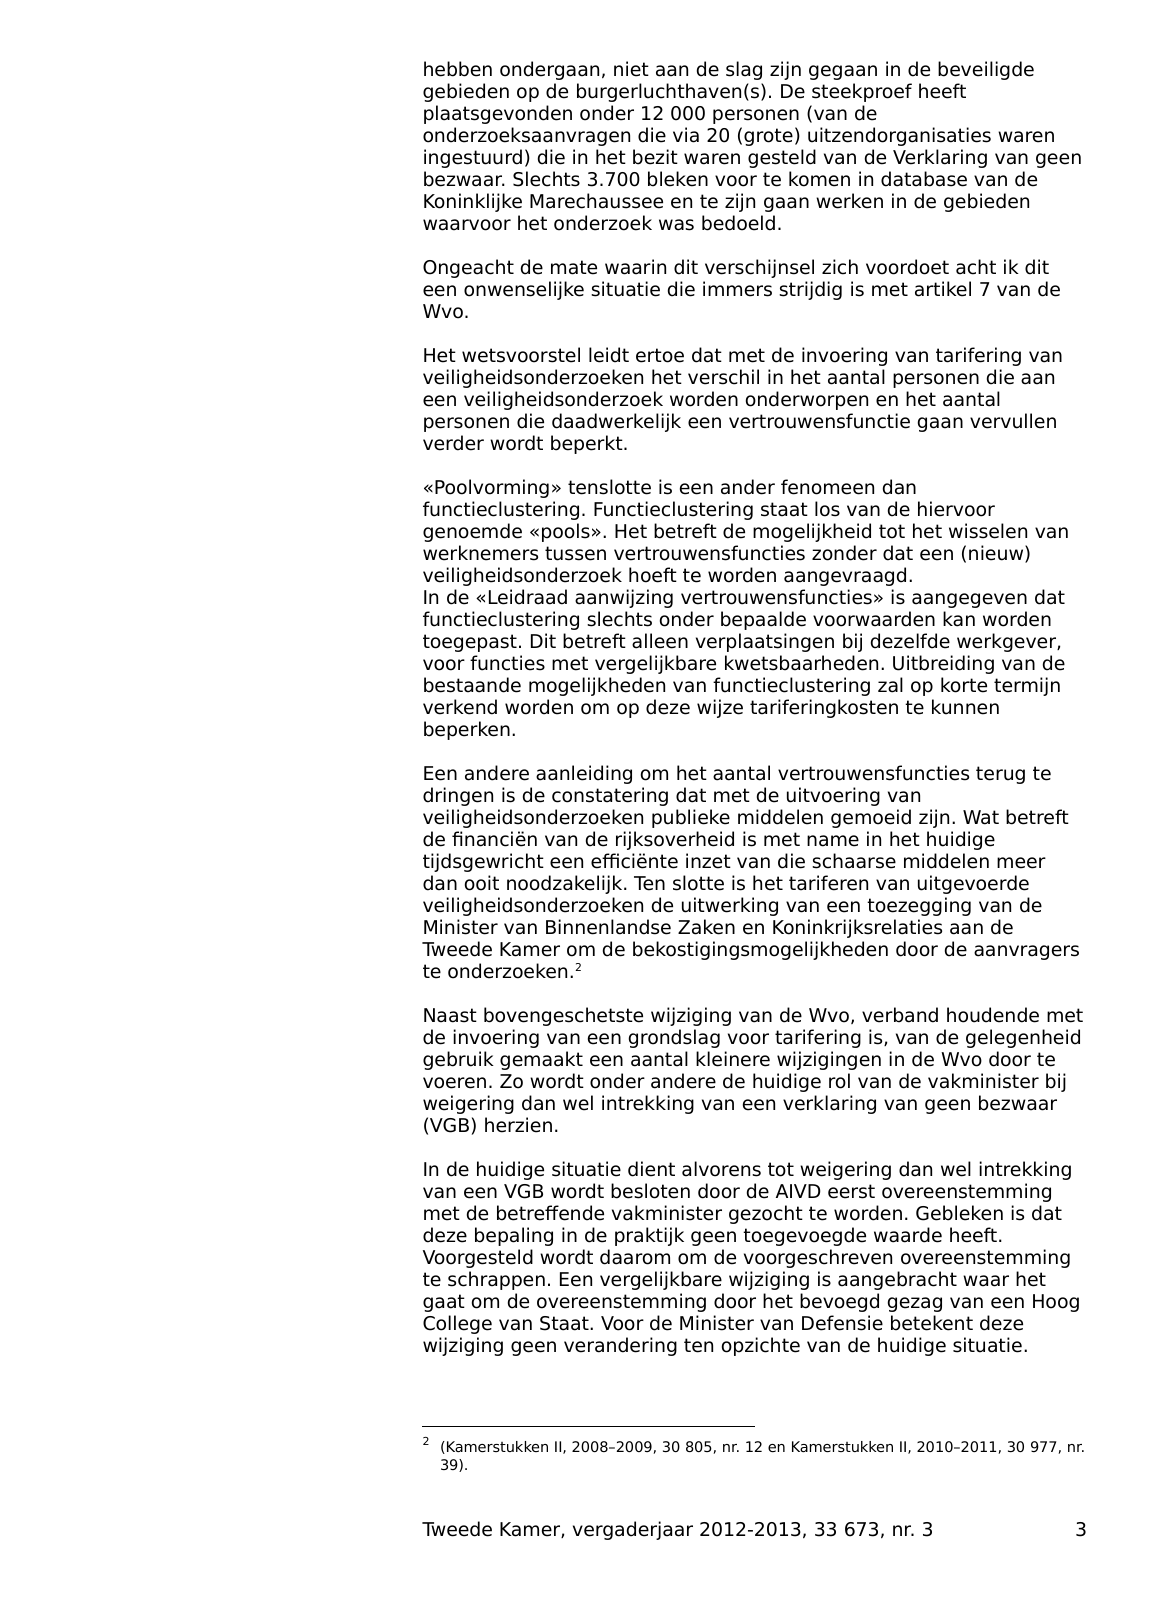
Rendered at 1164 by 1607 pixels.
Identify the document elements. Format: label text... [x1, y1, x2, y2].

text In de huidige situatie dient alvorens tot weigering dan wel intrekking van een VGB wordt besloten door de AIVD eerst overeenstemming met de betreffende vakminister gezocht te worden. Gebleken is dat deze bepaling in de praktijk geen toegevoegde waarde heeft. [422, 1159, 1087, 1247]
text Een andere aanleiding om het aantal vertrouwensfuncties terug te dringen is de constatering dat met de uitvoering van veiligheidsonderzoeken publieke middelen gemoeid zijn. Wat betreft de financiën van de rijksoverheid is met name in het huidige tijdsgewricht een efficiënte inzet van die schaarse middelen meer dan ooit noodzakelijk. Ten slotte is het tariferen van uitgevoerde veiligheidsonderzoeken de uitwerking van een toezegging van de Minister van Binnenlandse Zaken en Koninkrijksrelaties aan de Tweede Kamer om de bekostigingsmogelijkheden door de aanvragers te onderzoeken. [422, 763, 1087, 983]
text (Kamerstukken II, 2008–2009, 30 805, nr. 12 en Kamerstukken II, 2010–2011, 30 977, nr. 39). [422, 1435, 1087, 1474]
text Ongeacht de mate waarin dit verschijnsel zich voordoet acht ik dit een onwenselijke situatie die immers strijdig is met artikel 7 van de Wvo. [422, 257, 1087, 323]
text Het wetsvoorstel leidt ertoe dat met de invoering van tarifering van veiligheidsonderzoeken het verschil in het aantal personen die aan een veiligheidsonderzoek worden onderworpen en het aantal personen die daadwerkelijk een vertrouwensfunctie gaan vervullen verder wordt beperkt. [422, 345, 1087, 455]
text Voorgesteld wordt daarom om de voorgeschreven overeenstemming te schrappen. Een vergelijkbare wijziging is aangebracht waar het gaat om de overeenstemming door het bevoegd gezag van een Hoog College van Staat. Voor de Minister van Defensie betekent deze wijziging geen verandering ten opzichte van de huidige situatie. [422, 1247, 1087, 1357]
text hebben ondergaan, niet aan de slag zijn gegaan in de beveiligde gebieden op de burgerluchthaven(s). De steekproef heeft plaatsgevonden onder 12 000 personen (van de onderzoeksaanvragen die via 20 (grote) uitzendorganisaties waren ingestuurd) die in het bezit waren gesteld van de Verklaring van geen bezwaar. Slechts 3.700 bleken voor te komen in database van de Koninklijke Marechaussee en te zijn gaan werken in de gebieden waarvoor het onderzoek was bedoeld. [422, 59, 1087, 235]
text «Poolvorming» tenslotte is een ander fenomeen dan functieclustering. Functieclustering staat los van de hiervoor genoemde «pools». Het betreft de mogelijkheid tot het wisselen van werknemers tussen vertrouwensfuncties zonder dat een (nieuw) veiligheidsonderzoek hoeft te worden aangevraagd. [422, 477, 1087, 587]
text In de «Leidraad aanwijzing vertrouwensfuncties» is aangegeven dat functieclustering slechts onder bepaalde voorwaarden kan worden toegepast. Dit betreft alleen verplaatsingen bij dezelfde werkgever, voor functies met vergelijkbare kwetsbaarheden. Uitbreiding van de bestaande mogelijkheden van functieclustering zal op korte termijn verkend worden om op deze wijze tariferingkosten te kunnen beperken. [422, 587, 1087, 741]
text Naast bovengeschetste wijziging van de Wvo, verband houdende met de invoering van een grondslag voor tarifering is, van de gelegenheid gebruik gemaakt een aantal kleinere wijzigingen in de Wvo door te voeren. Zo wordt onder andere de huidige rol van de vakminister bij weigering dan wel intrekking van een verklaring van geen bezwaar (VGB) herzien. [422, 1005, 1087, 1137]
